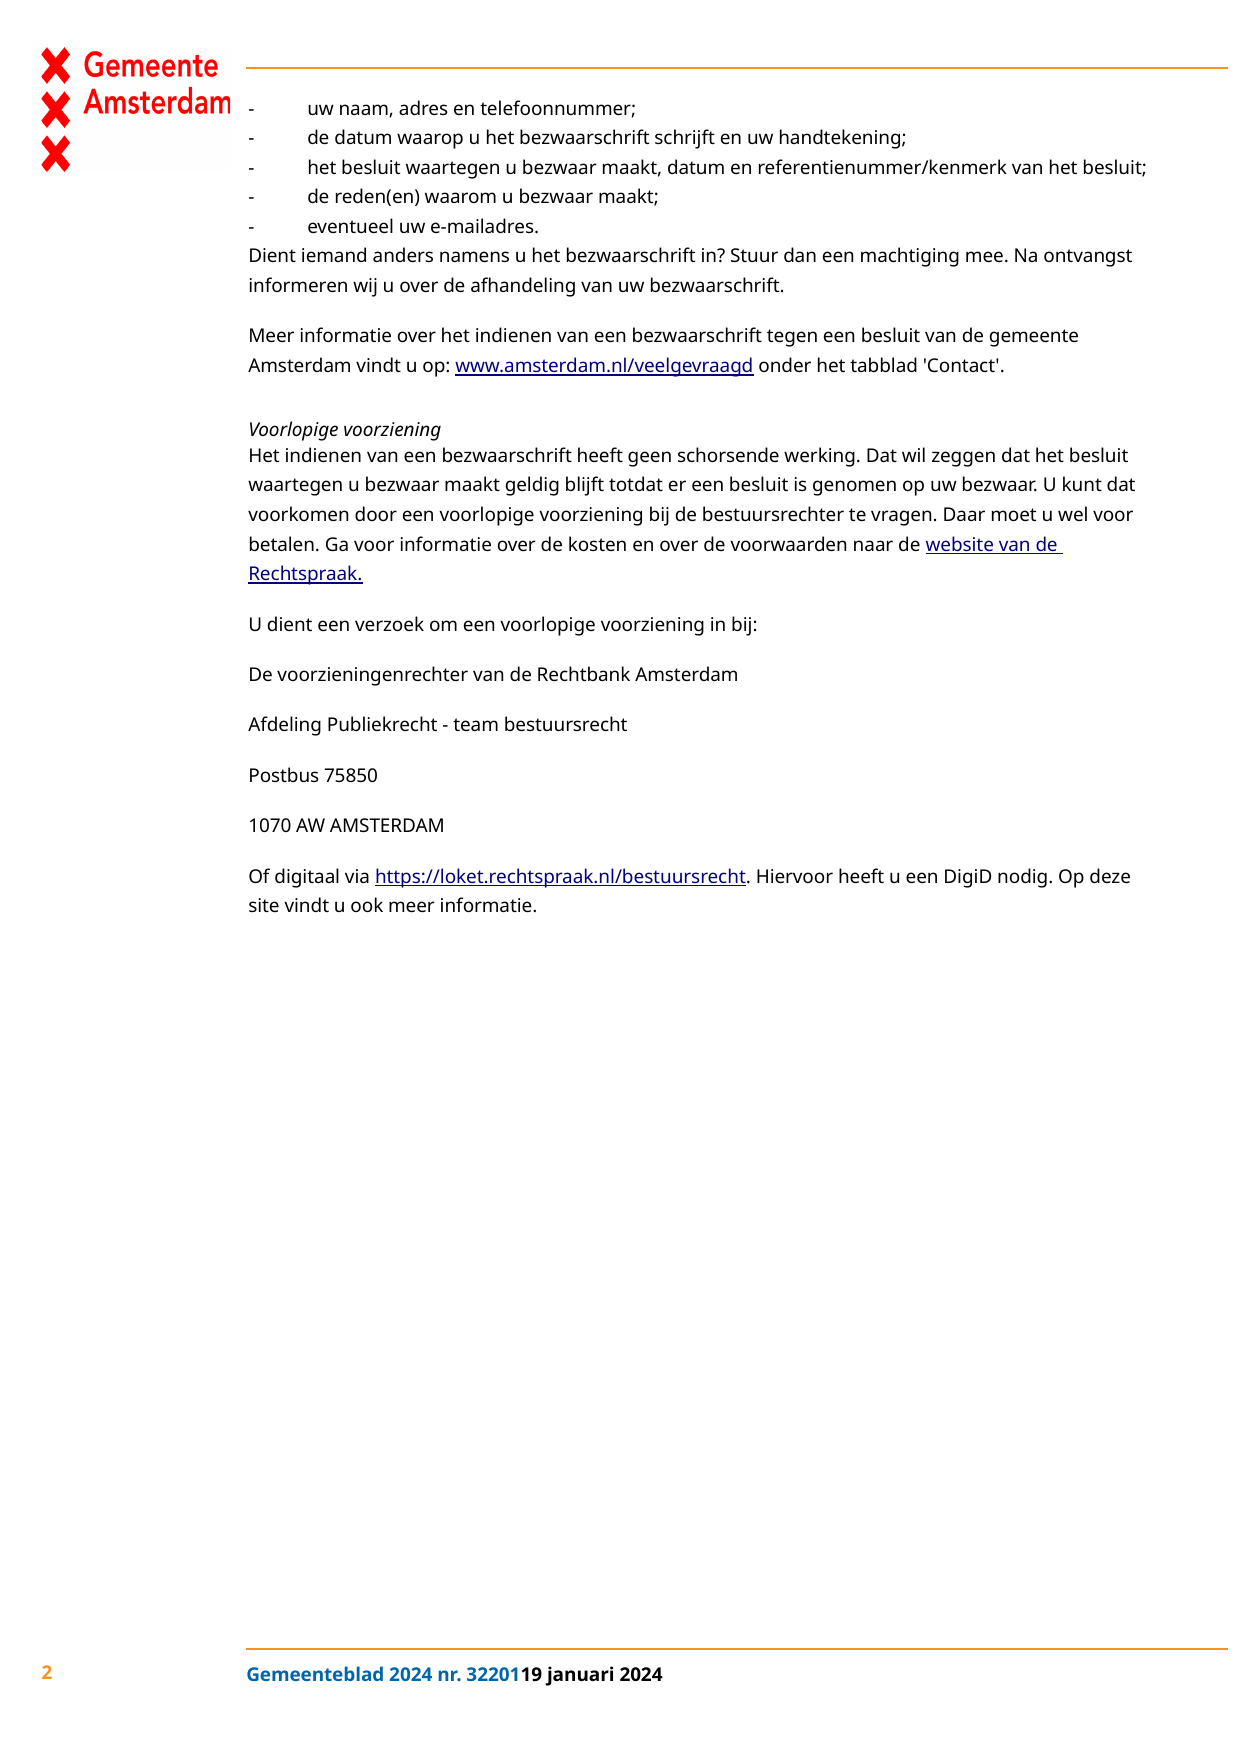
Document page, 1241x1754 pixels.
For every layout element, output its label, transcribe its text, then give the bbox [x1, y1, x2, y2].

text U dient een verzoek om een voorlopige voorziening in bij: [248, 611, 1152, 636]
text Voorlopige voorziening [248, 416, 1152, 442]
list uw naam, adres en telefoonnummer; [248, 95, 1152, 121]
list het besluit waartegen u bezwaar maakt, datum en referentienummer/kenmerk van het besluit; [248, 154, 1152, 180]
list de datum waarop u het bezwaarschrift schrijft en uw handtekening; [248, 124, 1152, 150]
text Dient iemand anders namens u het bezwaarschrift in? Stuur dan een machtiging mee. Na ontvangst informeren wij u over de afhandeling van uw bezwaarschrift. [248, 243, 1152, 298]
text De voorzieningenrechter van de Rechtbank Amsterdam [248, 661, 1152, 687]
text Het indienen van een bezwaarschrift heeft geen schorsende werking. Dat wil zeggen dat het besluit waartegen u bezwaar maakt geldig blijft totdat er een besluit is genomen op uw bezwaar. U kunt dat voorkomen door een voorlopige voorziening bij de bestuursrechter te vragen. Daar moet u wel voor betalen. Ga voor informatie over de kosten en over de voorwaarden naar de website van de Rechtspraak. [248, 442, 1152, 586]
text Postbus 75850 [248, 762, 1152, 788]
picture [41, 47, 231, 172]
text Afdeling Publiekrecht - team bestuursrecht [248, 712, 1152, 737]
list de reden(en) waarom u bezwaar maakt; [248, 183, 1152, 209]
list eventueel uw e-mailadres. [248, 213, 1152, 239]
text Meer informatie over het indienen van een bezwaarschrift tegen een besluit van de gemeente Amsterdam vindt u op: www.amsterdam.nl/veelgevraagd onder het tabblad 'Contact'. [248, 323, 1152, 378]
text Of digitaal via https://loket.rechtspraak.nl/bestuursrecht. Hiervoor heeft u een DigiD nodig. Op deze site vindt u ook meer informatie. [248, 863, 1152, 918]
text 1070 AW AMSTERDAM [248, 812, 1152, 838]
